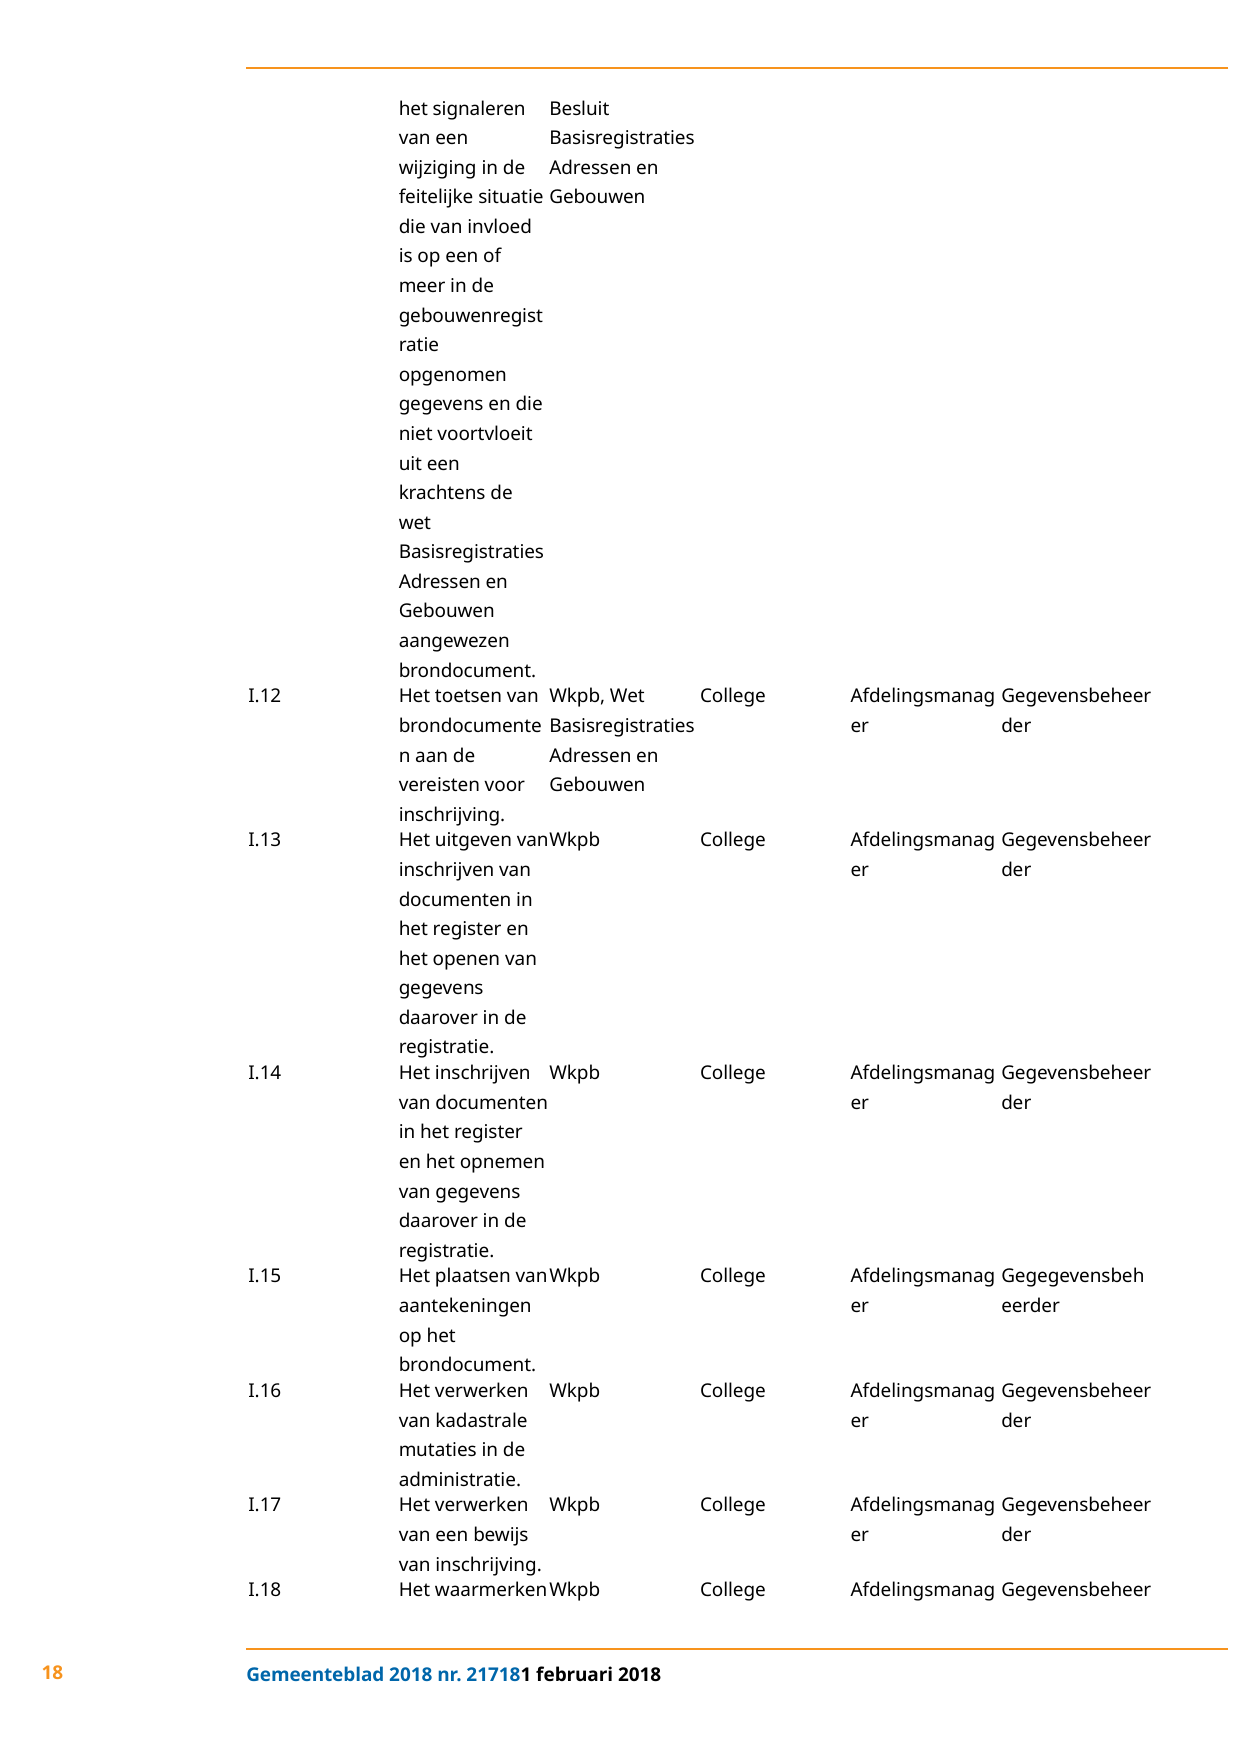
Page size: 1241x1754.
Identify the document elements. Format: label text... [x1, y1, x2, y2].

table_cell Besluit Basisregistraties Adressen en Gebouwen [549, 95, 700, 683]
table_cell Het plaatsen van aantekeningen op het brondocument. [399, 1263, 549, 1377]
table_cell Gegevensbeheer [1001, 1577, 1152, 1602]
table_cell Het verwerken van kadastrale mutaties in de administratie. [399, 1377, 549, 1492]
table_cell Het uitgeven van inschrijven van documenten in het register en het openen van gegevens daarover in de registratie. [399, 827, 549, 1059]
table_cell Het toetsen van brondocumenten aan de vereisten voor inschrijving. [399, 683, 549, 827]
table_cell I.14 [248, 1060, 398, 1263]
table_cell Afdelingsmanager [850, 1377, 1001, 1492]
table_cell Afdelingsmanag [850, 1577, 1001, 1602]
table_cell Wkpb [549, 827, 700, 1059]
table_cell Het verwerken van een bewijs van inschrijving. [399, 1492, 549, 1577]
table_cell College [700, 827, 850, 1059]
table_cell I.15 [248, 1263, 398, 1377]
table_cell [1001, 95, 1152, 683]
table_cell College [700, 683, 850, 827]
table_cell Wkpb [549, 1060, 700, 1263]
table_cell I.17 [248, 1492, 398, 1577]
table_cell Gegevensbeheerder [1001, 1060, 1152, 1263]
table_cell Gegevensbeheerder [1001, 827, 1152, 1059]
table_cell College [700, 1492, 850, 1577]
table_cell I.13 [248, 827, 398, 1059]
table_cell Afdelingsmanager [850, 1492, 1001, 1577]
table_cell Gegevensbeheerder [1001, 683, 1152, 827]
table_cell het signaleren van een wijziging in de feitelijke situatie die van invloed is op een of meer in de gebouwenregistratie opgenomen gegevens en die niet voortvloeit uit een krachtens de wet Basisregistraties Adressen en Gebouwen aangewezen brondocument. [399, 95, 549, 683]
table_cell I.18 [248, 1577, 398, 1602]
table_cell Wkpb [549, 1377, 700, 1492]
table_cell College [700, 1577, 850, 1602]
table_cell Wkpb [549, 1263, 700, 1377]
table_cell [248, 95, 398, 683]
table_cell Afdelingsmanager [850, 683, 1001, 827]
table_cell Gegegevensbeheerder [1001, 1263, 1152, 1377]
table_cell College [700, 1060, 850, 1263]
table_cell I.16 [248, 1377, 398, 1492]
table_cell Wkpb [549, 1577, 700, 1602]
table_cell Afdelingsmanager [850, 1263, 1001, 1377]
table_cell I.12 [248, 683, 398, 827]
table_cell Afdelingsmanager [850, 827, 1001, 1059]
table_cell College [700, 1263, 850, 1377]
table_cell Gegevensbeheerder [1001, 1492, 1152, 1577]
table_cell College [700, 1377, 850, 1492]
table_cell Afdelingsmanager [850, 1060, 1001, 1263]
table_cell Gegevensbeheerder [1001, 1377, 1152, 1492]
table_cell Wkpb [549, 1492, 700, 1577]
table_cell Wkpb, Wet Basisregistraties Adressen en Gebouwen [549, 683, 700, 827]
table_cell [850, 95, 1001, 683]
table_cell Het waarmerken [399, 1577, 549, 1602]
picture [41, 47, 231, 172]
table_cell [700, 95, 850, 683]
table_cell Het inschrijven van documenten in het register en het opnemen van gegevens daarover in de registratie. [399, 1060, 549, 1263]
